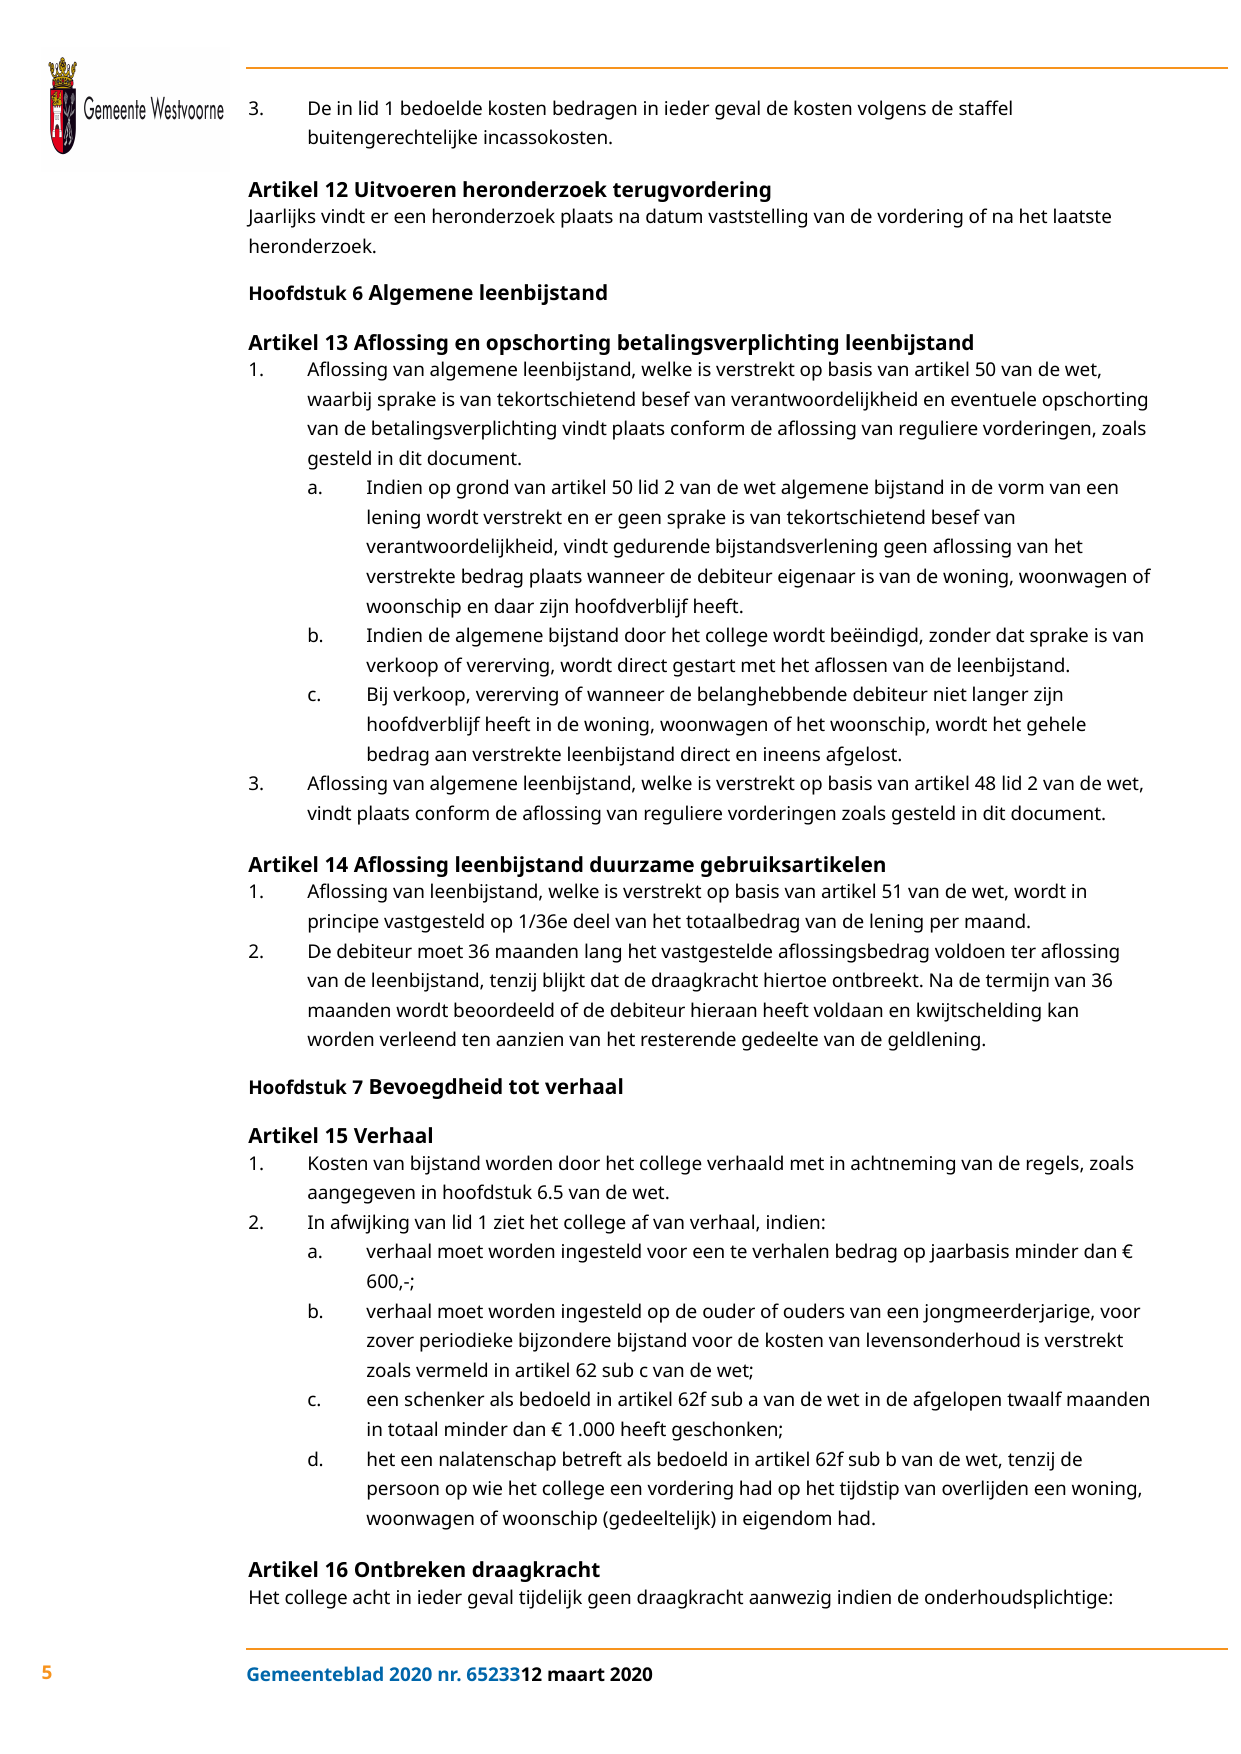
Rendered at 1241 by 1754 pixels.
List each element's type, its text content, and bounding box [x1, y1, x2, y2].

list het een nalatenschap betreft als bedoeld in artikel 62f sub b van de wet, tenzij de persoon op wie het college een vordering had op het tijdstip van overlijden een woning, woonwagen of woonschip (gedeeltelijk) in eigendom had. [307, 1446, 1152, 1531]
text Het college acht in ieder geval tijdelijk geen draagkracht aanwezig indien de onderhoudsplichtige: [248, 1584, 1152, 1609]
list een schenker als bedoeld in artikel 62f sub a van de wet in de afgelopen twaalf maanden in totaal minder dan € 1.000 heeft geschonken; [307, 1387, 1152, 1442]
list In afwijking van lid 1 ziet het college af van verhaal, indien: [248, 1209, 1152, 1235]
list Aflossing van algemene leenbijstand, welke is verstrekt op basis van artikel 50 van de wet, waarbij sprake is van tekortschietend besef van verantwoordelijkheid en eventuele opschorting van de betalingsverplichting vindt plaats conform de aflossing van reguliere vorderingen, zoals gesteld in dit document. [248, 356, 1152, 471]
list De in lid 1 bedoelde kosten bedragen in ieder geval de kosten volgens de staffel buitengerechtelijke incassokosten. [248, 95, 1152, 150]
list Indien de algemene bijstand door het college wordt beëindigd, zonder dat sprake is van verkoop of vererving, wordt direct gestart met het aflossen van de leenbijstand. [307, 622, 1152, 678]
text Hoofdstuk 6 Algemene leenbijstand [248, 278, 1152, 307]
list De debiteur moet 36 maanden lang het vastgestelde aflossingsbedrag voldoen ter aflossing van de leenbijstand, tenzij blijkt dat de draagkracht hiertoe ontbreekt. Na de termijn van 36 maanden wordt beoordeeld of de debiteur hieraan heeft voldaan en kwijtschelding kan worden verleend ten aanzien van het resterende gedeelte van de geldlening. [248, 938, 1152, 1052]
picture [41, 47, 231, 172]
list Kosten van bijstand worden door het college verhaald met in achtneming van de regels, zoals aangegeven in hoofdstuk 6.5 van de wet. [248, 1150, 1152, 1205]
list Aflossing van leenbijstand, welke is verstrekt op basis van artikel 51 van de wet, wordt in principe vastgesteld op 1/36e deel van het totaalbedrag van de lening per maand. [248, 879, 1152, 934]
text Jaarlijks vindt er een heronderzoek plaats na datum vaststelling van de vordering of na het laatste heronderzoek. [248, 203, 1152, 258]
text Artikel 12 Uitvoeren heronderzoek terugvordering [248, 175, 1152, 203]
list Indien op grond van artikel 50 lid 2 van de wet algemene bijstand in de vorm van een lening wordt verstrekt en er geen sprake is van tekortschietend besef van verantwoordelijkheid, vindt gedurende bijstandsverlening geen aflossing van het verstrekte bedrag plaats wanneer de debiteur eigenaar is van de woning, woonwagen of woonschip en daar zijn hoofdverblijf heeft. [307, 474, 1152, 618]
text Artikel 14 Aflossing leenbijstand duurzame gebruiksartikelen [248, 850, 1152, 879]
list Bij verkoop, vererving of wanneer de belanghebbende debiteur niet langer zijn hoofdverblijf heeft in de woning, woonwagen of het woonschip, wordt het gehele bedrag aan verstrekte leenbijstand direct en ineens afgelost. [307, 682, 1152, 766]
text Artikel 15 Verhaal [248, 1122, 1152, 1150]
list verhaal moet worden ingesteld voor een te verhalen bedrag op jaarbasis minder dan € 600,-; [307, 1239, 1152, 1294]
list verhaal moet worden ingesteld op de ouder of ouders van een jongmeerderjarige, voor zover periodieke bijzondere bijstand voor de kosten van levensonderhoud is verstrekt zoals vermeld in artikel 62 sub c van de wet; [307, 1298, 1152, 1383]
text Artikel 16 Ontbreken draagkracht [248, 1555, 1152, 1584]
text Hoofdstuk 7 Bevoegdheid tot verhaal [248, 1072, 1152, 1101]
text Artikel 13 Aflossing en opschorting betalingsverplichting leenbijstand [248, 328, 1152, 356]
list Aflossing van algemene leenbijstand, welke is verstrekt op basis van artikel 48 lid 2 van de wet, vindt plaats conform de aflossing van reguliere vorderingen zoals gesteld in dit document. [248, 770, 1152, 826]
